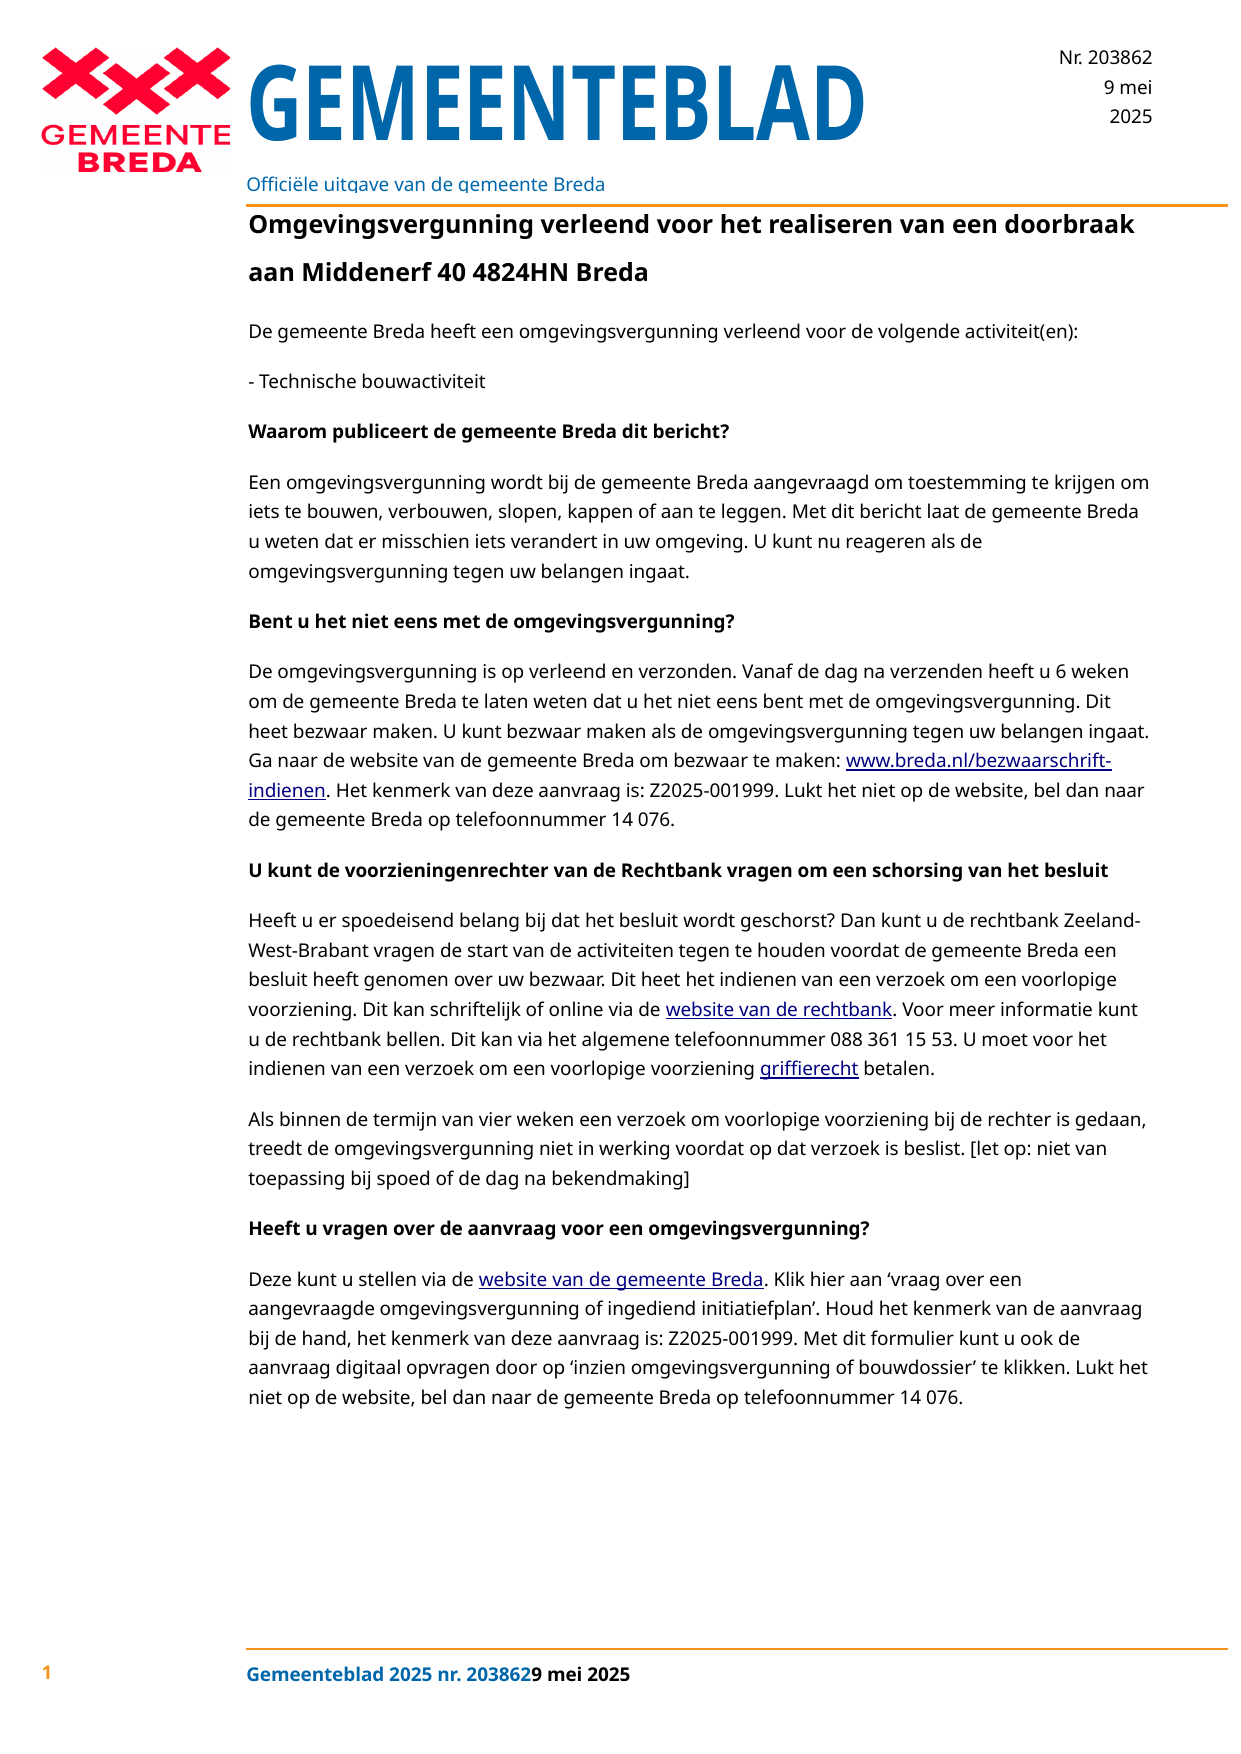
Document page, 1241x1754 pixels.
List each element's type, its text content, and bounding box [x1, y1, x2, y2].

text Heeft u er spoedeisend belang bij dat het besluit wordt geschorst? Dan kunt u de rechtbank Zeeland-West-Brabant vragen de start van de activiteiten tegen te houden voordat de gemeente Breda een besluit heeft genomen over uw bezwaar. Dit heet het indienen van een verzoek om een voorlopige voorziening. Dit kan schriftelijk of online via de website van de rechtbank. Voor meer informatie kunt u de rechtbank bellen. Dit kan via het algemene telefoonnummer 088 361 15 53. U moet voor het indienen van een verzoek om een voorlopige voorziening griffierecht betalen. [248, 907, 1152, 1081]
text U kunt de voorzieningenrechter van de Rechtbank vragen om een schorsing van het besluit [248, 857, 1152, 883]
text Een omgevingsvergunning wordt bij de gemeente Breda aangevraagd om toestemming te krijgen om iets te bouwen, verbouwen, slopen, kappen of aan te leggen. Met dit bericht laat de gemeente Breda u weten dat er misschien iets verandert in uw omgeving. U kunt nu reageren als de omgevingsvergunning tegen uw belangen ingaat. [248, 469, 1152, 584]
text Omgevingsvergunning verleend voor het realiseren van een doorbraak aan Middenerf 40 4824HN Breda [248, 207, 1152, 288]
text Bent u het niet eens met de omgevingsvergunning? [248, 608, 1152, 634]
text De omgevingsvergunning is op verleend en verzonden. Vanaf de dag na verzenden heeft u 6 weken om de gemeente Breda te laten weten dat u het niet eens bent met de omgevingsvergunning. Dit heet bezwaar maken. U kunt bezwaar maken als de omgevingsvergunning tegen uw belangen ingaat. Ga naar de website van de gemeente Breda om bezwaar te maken: www.breda.nl/bezwaarschrift-indienen. Het kenmerk van deze aanvraag is: Z2025-001999. Lukt het niet op de website, bel dan naar de gemeente Breda op telefoonnummer 14 076. [248, 659, 1152, 832]
text Heeft u vragen over de aanvraag voor een omgevingsvergunning? [248, 1215, 1152, 1241]
text - Technische bouwactiviteit [248, 368, 1152, 394]
text De gemeente Breda heeft een omgevingsvergunning verleend voor de volgende activiteit(en): [248, 318, 1152, 344]
text Waarom publiceert de gemeente Breda dit bericht? [248, 419, 1152, 444]
picture [41, 47, 231, 172]
text Deze kunt u stellen via de website van de gemeente Breda. Klik hier aan ‘vraag over een aangevraagde omgevingsvergunning of ingediend initiatiefplan’. Houd het kenmerk van de aanvraag bij de hand, het kenmerk van deze aanvraag is: Z2025-001999. Met dit formulier kunt u ook de aanvraag digitaal opvragen door op ‘inzien omgevingsvergunning of bouwdossier’ te klikken. Lukt het niet op de website, bel dan naar de gemeente Breda op telefoonnummer 14 076. [248, 1266, 1152, 1410]
text Als binnen de termijn van vier weken een verzoek om voorlopige voorziening bij de rechter is gedaan, treedt de omgevingsvergunning niet in werking voordat op dat verzoek is beslist. [let op: niet van toepassing bij spoed of de dag na bekendmaking] [248, 1106, 1152, 1191]
